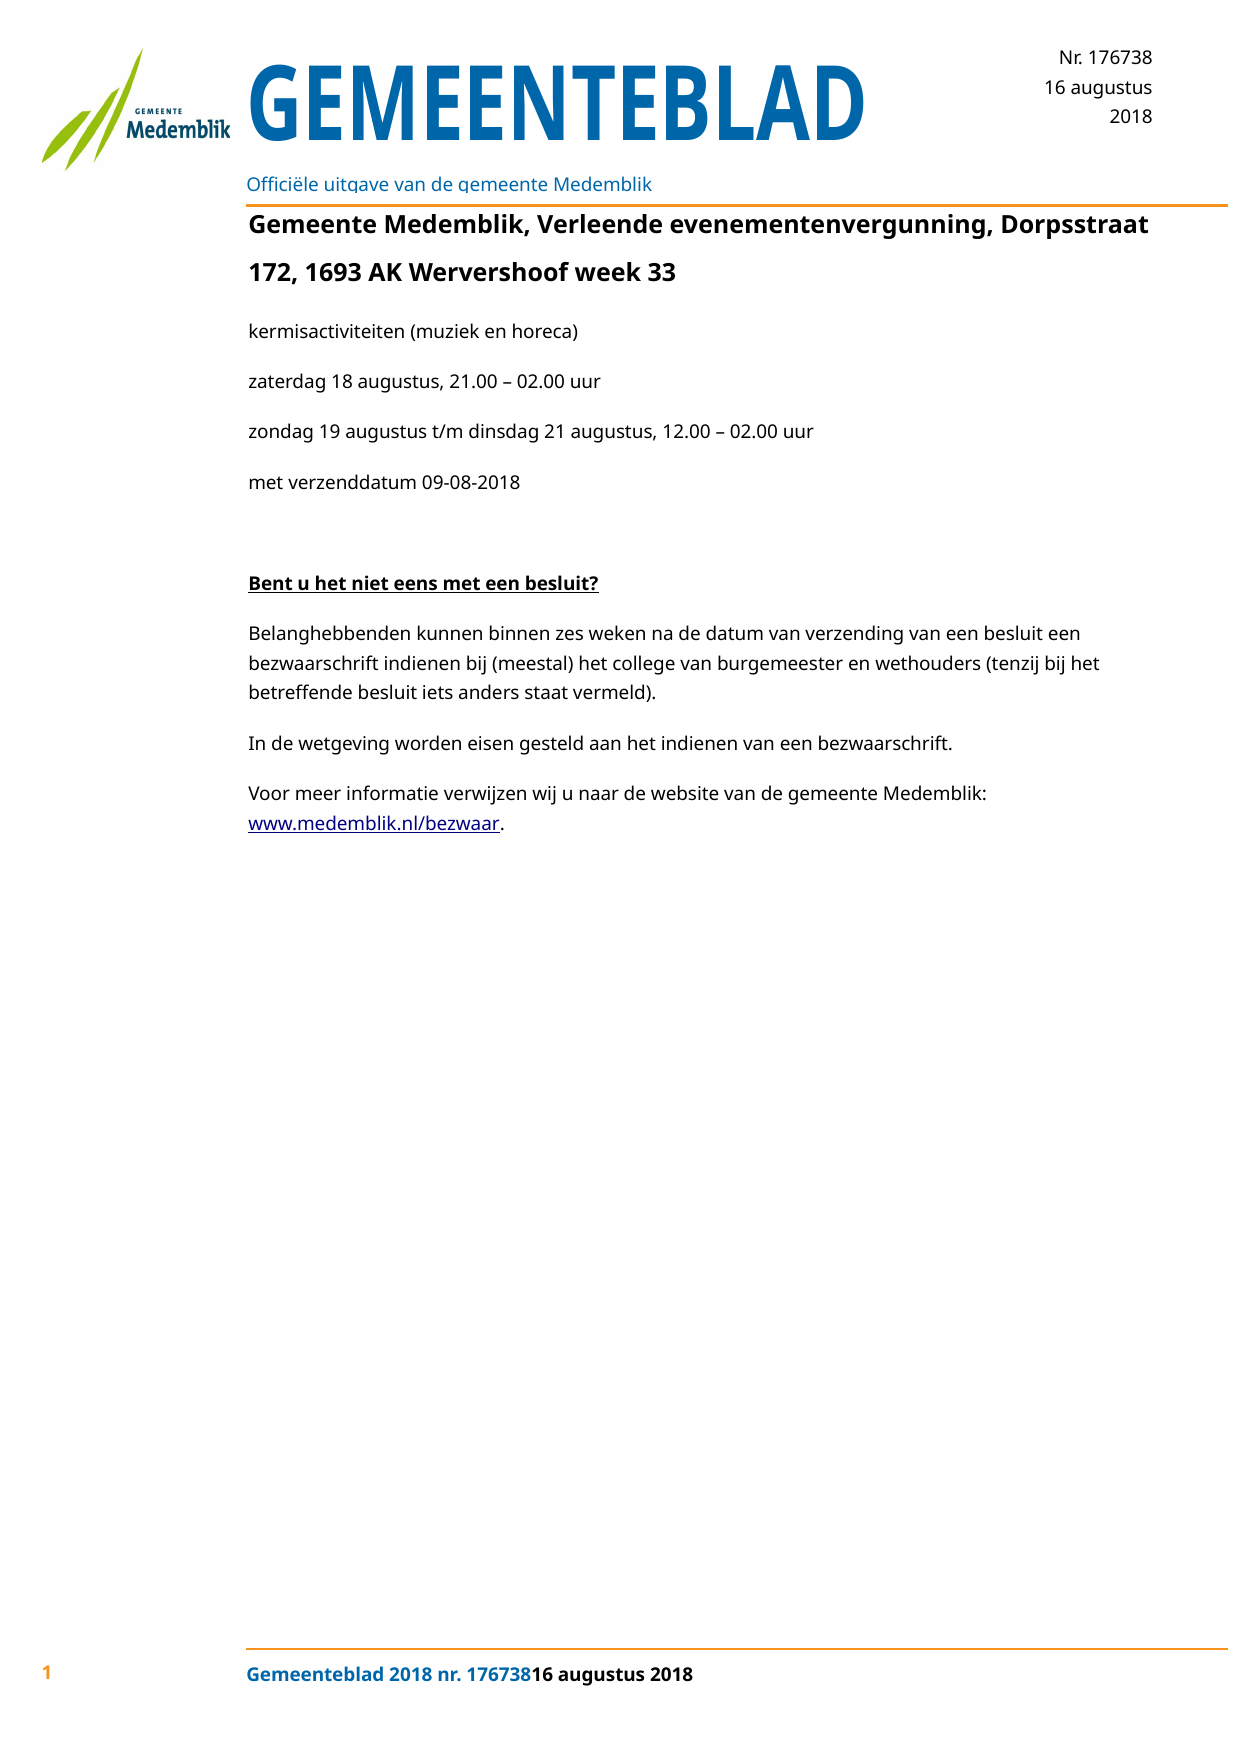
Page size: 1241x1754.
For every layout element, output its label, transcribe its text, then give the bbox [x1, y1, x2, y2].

text Voor meer informatie verwijzen wij u naar de website van de gemeente Medemblik: www.medemblik.nl/bezwaar. [248, 780, 1152, 836]
text zaterdag 18 augustus, 21.00 – 02.00 uur [248, 368, 1152, 394]
text In de wetgeving worden eisen gesteld aan het indienen van een bezwaarschrift. [248, 730, 1152, 756]
text zondag 19 augustus t/m dinsdag 21 augustus, 12.00 – 02.00 uur [248, 419, 1152, 444]
text Bent u het niet eens met een besluit? [248, 570, 1152, 596]
text met verzenddatum 09-08-2018 [248, 469, 1152, 495]
text Gemeente Medemblik, Verleende evenementenvergunning, Dorpsstraat 172, 1693 AK Wervershoof week 33 [248, 207, 1152, 288]
text kermisactiviteiten (muziek en horeca) [248, 318, 1152, 344]
text Belanghebbenden kunnen binnen zes weken na de datum van verzending van een besluit een bezwaarschrift indienen bij (meestal) het college van burgemeester en wethouders (tenzij bij het betreffende besluit iets anders staat vermeld). [248, 620, 1152, 705]
picture [41, 47, 231, 172]
